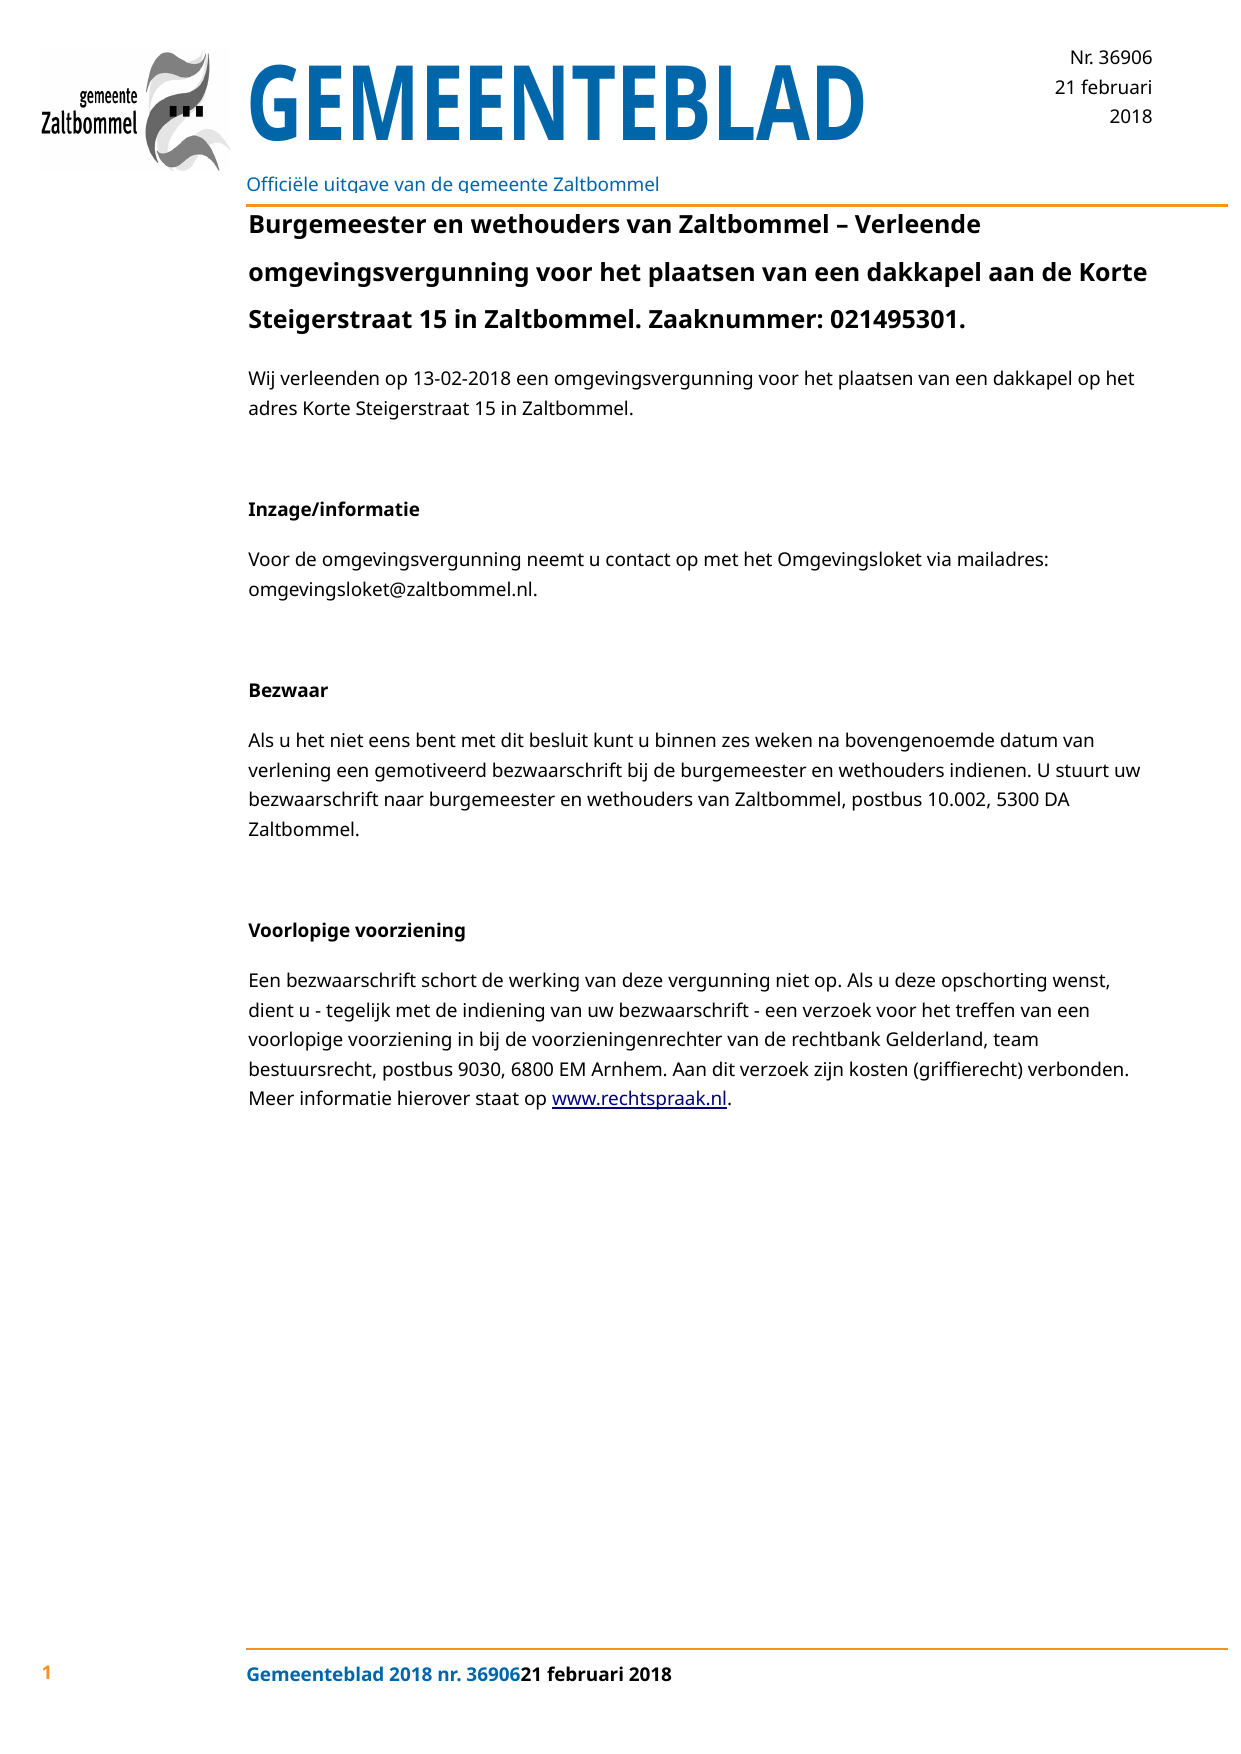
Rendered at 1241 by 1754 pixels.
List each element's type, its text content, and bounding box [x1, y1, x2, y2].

text Voor de omgevingsvergunning neemt u contact op met het Omgevingsloket via mailadres: omgevingsloket@zaltbommel.nl. [248, 546, 1152, 602]
text Inzage/informatie [248, 496, 1152, 522]
text Burgemeester en wethouders van Zaltbommel – Verleende omgevingsvergunning voor het plaatsen van een dakkapel aan de Korte Steigerstraat 15 in Zaltbommel. Zaaknummer: 021495301. [248, 207, 1152, 336]
text Bezwaar [248, 677, 1152, 702]
text Voorlopige voorziening [248, 917, 1152, 942]
text Wij verleenden op 13-02-2018 een omgevingsvergunning voor het plaatsen van een dakkapel op het adres Korte Steigerstraat 15 in Zaltbommel. [248, 366, 1152, 421]
text Als u het niet eens bent met dit besluit kunt u binnen zes weken na bovengenoemde datum van verlening een gemotiveerd bezwaarschrift bij de burgemeester en wethouders indienen. U stuurt uw bezwaarschrift naar burgemeester en wethouders van Zaltbommel, postbus 10.002, 5300 DA Zaltbommel. [248, 727, 1152, 842]
text Een bezwaarschrift schort de werking van deze vergunning niet op. Als u deze opschorting wenst, dient u - tegelijk met de indiening van uw bezwaarschrift - een verzoek voor het treffen van een voorlopige voorziening in bij de voorzieningenrechter van de rechtbank Gelderland, team bestuursrecht, postbus 9030, 6800 EM Arnhem. Aan dit verzoek zijn kosten (griffierecht) verbonden. Meer informatie hierover staat op www.rechtspraak.nl. [248, 967, 1152, 1111]
picture [41, 47, 231, 172]
